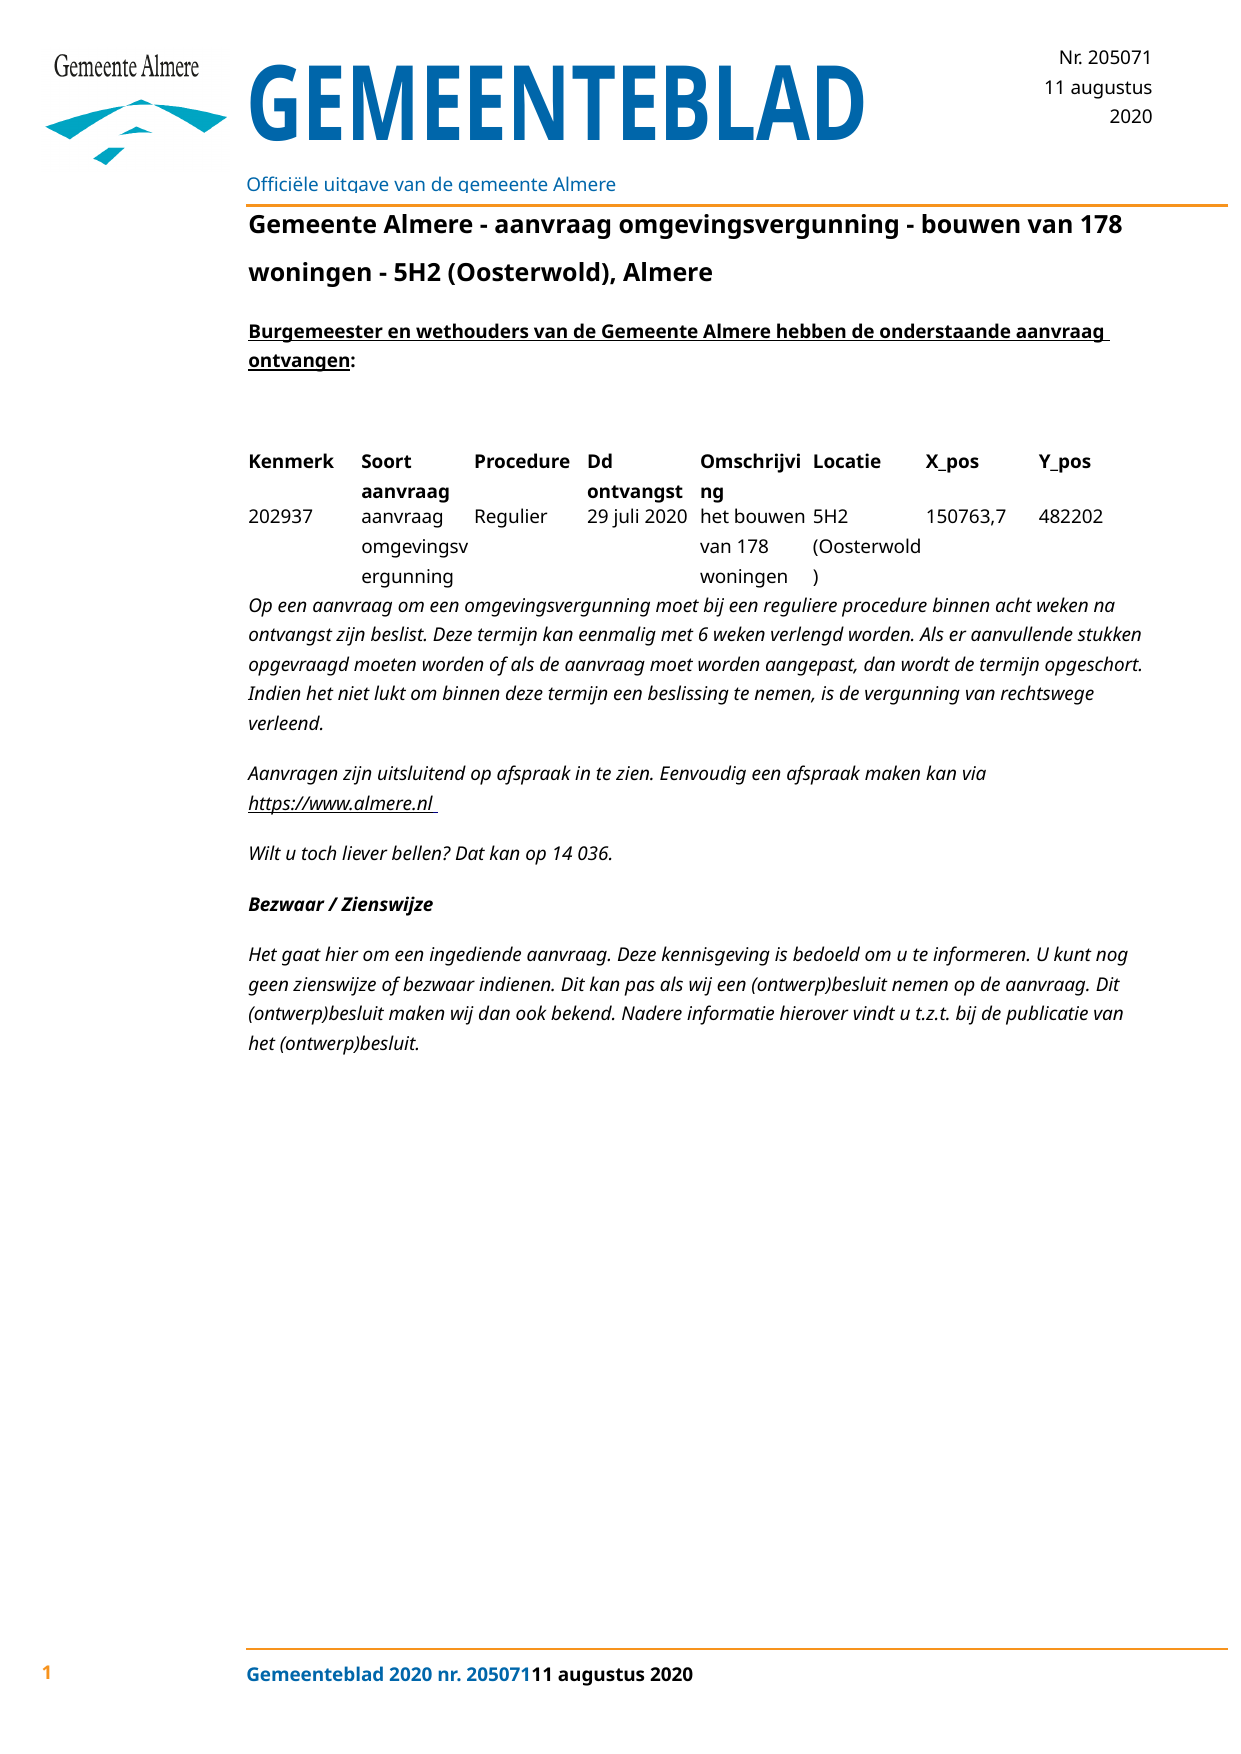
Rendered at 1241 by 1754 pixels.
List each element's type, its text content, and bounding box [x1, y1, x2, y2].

text Bezwaar / Zienswijze [248, 891, 1152, 917]
table_header Locatie [813, 449, 926, 504]
table_cell 482202 [1039, 504, 1152, 589]
table_header X_pos [926, 449, 1038, 504]
table_cell aanvraag omgevingsvergunning [361, 504, 474, 589]
table_cell 5H2 (Oosterwold) [813, 504, 926, 589]
text Aanvragen zijn uitsluitend op afspraak in te zien. Eenvoudig een afspraak maken kan via https://www.almere.nl [248, 761, 1152, 816]
table_header Procedure [474, 449, 587, 504]
table_cell het bouwen van 178 woningen [700, 504, 813, 589]
picture [41, 47, 231, 172]
text Gemeente Almere - aanvraag omgevingsvergunning - bouwen van 178 woningen - 5H2 (Oosterwold), Almere [248, 207, 1152, 288]
table_header Omschrijving [700, 449, 813, 504]
text Burgemeester en wethouders van de Gemeente Almere hebben de onderstaande aanvraag ontvangen: [248, 318, 1152, 373]
table_cell Regulier [474, 504, 587, 589]
table_cell 29 juli 2020 [587, 504, 700, 589]
table_header Y_pos [1039, 449, 1152, 504]
table_header Kenmerk [248, 449, 361, 504]
text Op een aanvraag om een omgevingsvergunning moet bij een reguliere procedure binnen acht weken na ontvangst zijn beslist. Deze termijn kan eenmalig met 6 weken verlengd worden. Als er aanvullende stukken opgevraagd moeten worden of als de aanvraag moet worden aangepast, dan wordt de termijn opgeschort. Indien het niet lukt om binnen deze termijn een beslissing te nemen, is de vergunning van rechtswege verleend. [248, 592, 1152, 736]
text Het gaat hier om een ingediende aanvraag. Deze kennisgeving is bedoeld om u te informeren. U kunt nog geen zienswijze of bezwaar indienen. Dit kan pas als wij een (ontwerp)besluit nemen op de aanvraag. Dit (ontwerp)besluit maken wij dan ook bekend. Nadere informatie hierover vindt u t.z.t. bij de publicatie van het (ontwerp)besluit. [248, 941, 1152, 1056]
table_cell 150763,7 [926, 504, 1038, 589]
table_cell 202937 [248, 504, 361, 589]
text Wilt u toch liever bellen? Dat kan op 14 036. [248, 841, 1152, 866]
table_header Soort aanvraag [361, 449, 474, 504]
table_header Dd ontvangst [587, 449, 700, 504]
